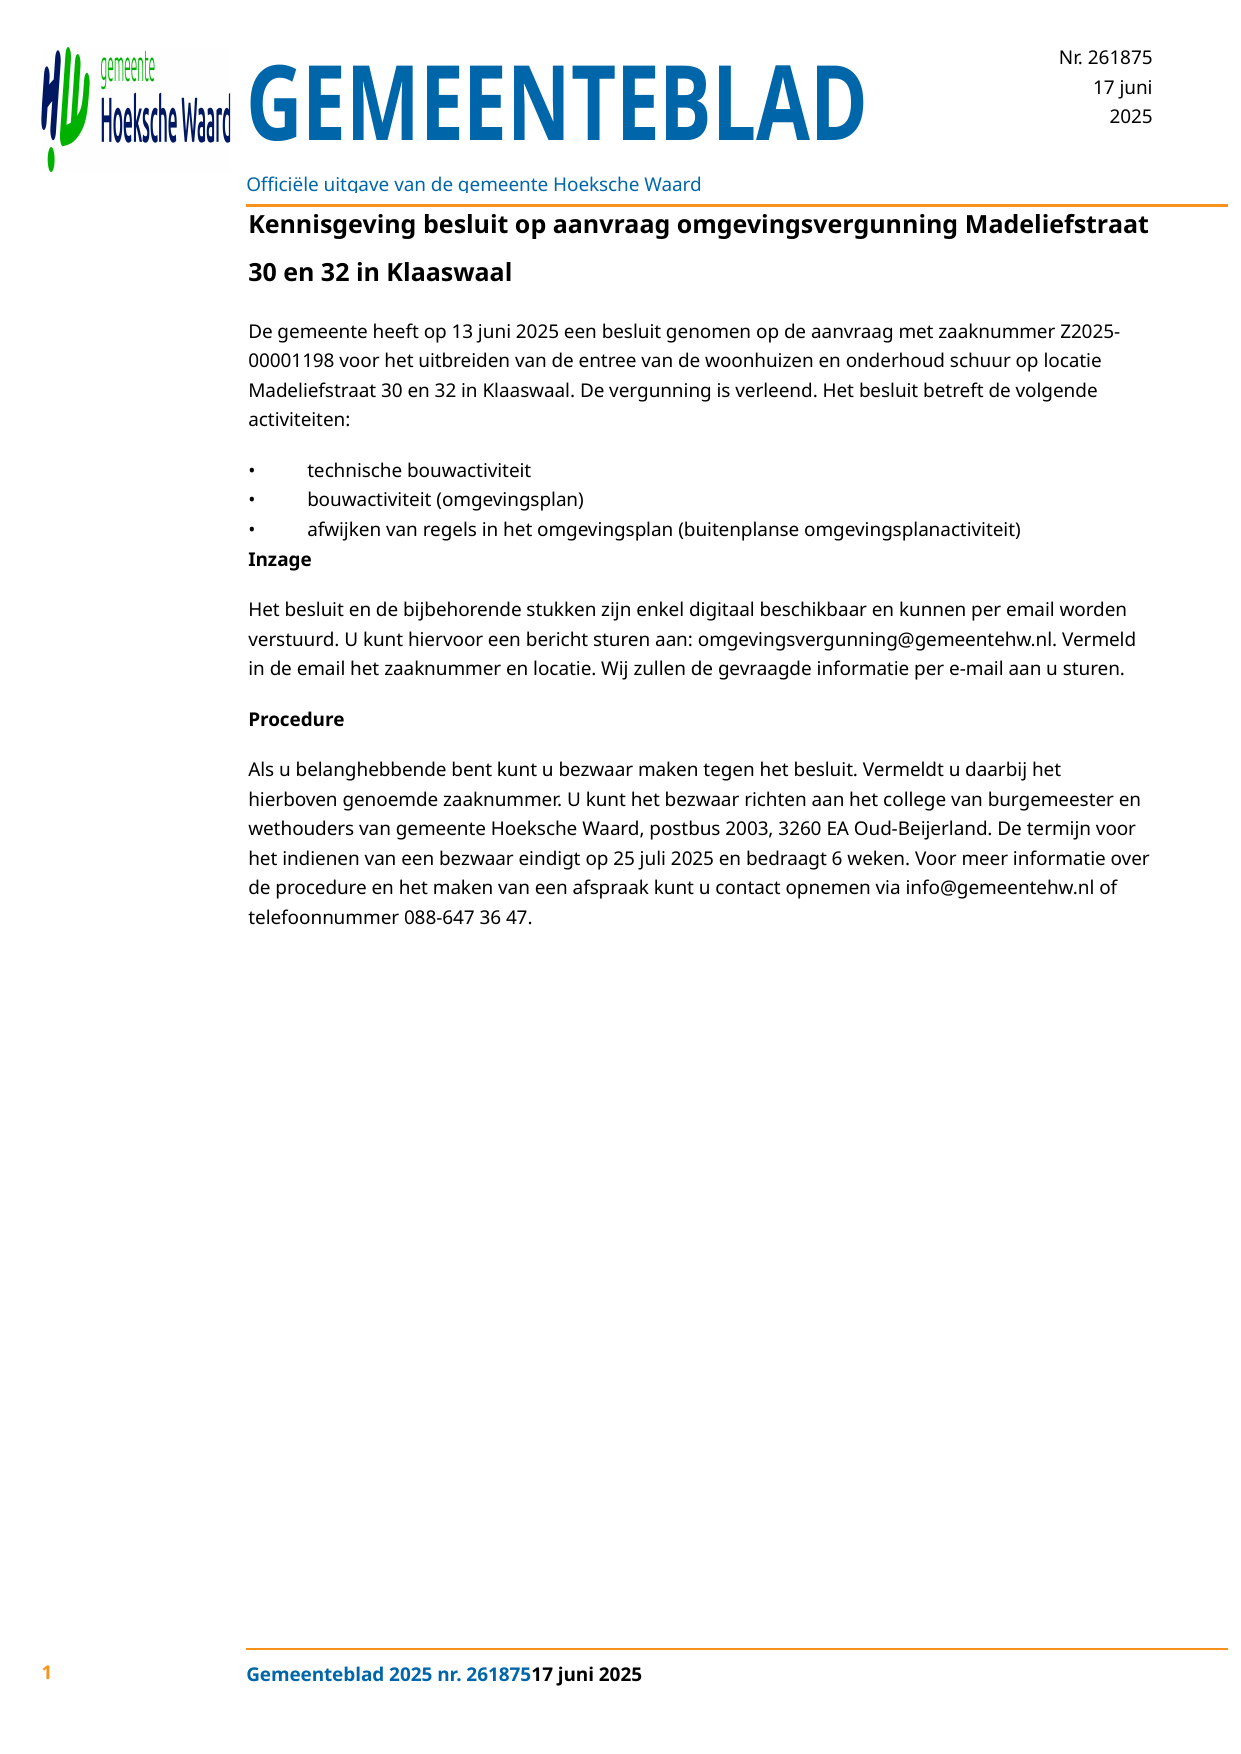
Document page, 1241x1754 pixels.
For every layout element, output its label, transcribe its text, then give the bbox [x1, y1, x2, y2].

list technische bouwactiviteit [248, 457, 1152, 483]
text Het besluit en de bijbehorende stukken zijn enkel digitaal beschikbaar en kunnen per email worden verstuurd. U kunt hiervoor een bericht sturen aan: omgevingsvergunning@gemeentehw.nl. Vermeld in de email het zaaknummer en locatie. Wij zullen de gevraagde informatie per e-mail aan u sturen. [248, 596, 1152, 681]
text De gemeente heeft op 13 juni 2025 een besluit genomen op de aanvraag met zaaknummer Z2025-00001198 voor het uitbreiden van de entree van de woonhuizen en onderhoud schuur op locatie Madeliefstraat 30 en 32 in Klaaswaal. De vergunning is verleend. Het besluit betreft de volgende activiteiten: [248, 318, 1152, 432]
picture [41, 47, 231, 172]
text Procedure [248, 706, 1152, 732]
text Als u belanghebbende bent kunt u bezwaar maken tegen het besluit. Vermeldt u daarbij het hierboven genoemde zaaknummer. U kunt het bezwaar richten aan het college van burgemeester en wethouders van gemeente Hoeksche Waard, postbus 2003, 3260 EA Oud-Beijerland. De termijn voor het indienen van een bezwaar eindigt op 25 juli 2025 en bedraagt 6 weken. Voor meer informatie over de procedure en het maken van een afspraak kunt u contact opnemen via info@gemeentehw.nl of telefoonnummer 088-647 36 47. [248, 756, 1152, 930]
text Inzage [248, 546, 1152, 572]
text Kennisgeving besluit op aanvraag omgevingsvergunning Madeliefstraat 30 en 32 in Klaaswaal [248, 207, 1152, 288]
list afwijken van regels in het omgevingsplan (buitenplanse omgevingsplanactiviteit) [248, 516, 1152, 542]
list bouwactiviteit (omgevingsplan) [248, 487, 1152, 512]
